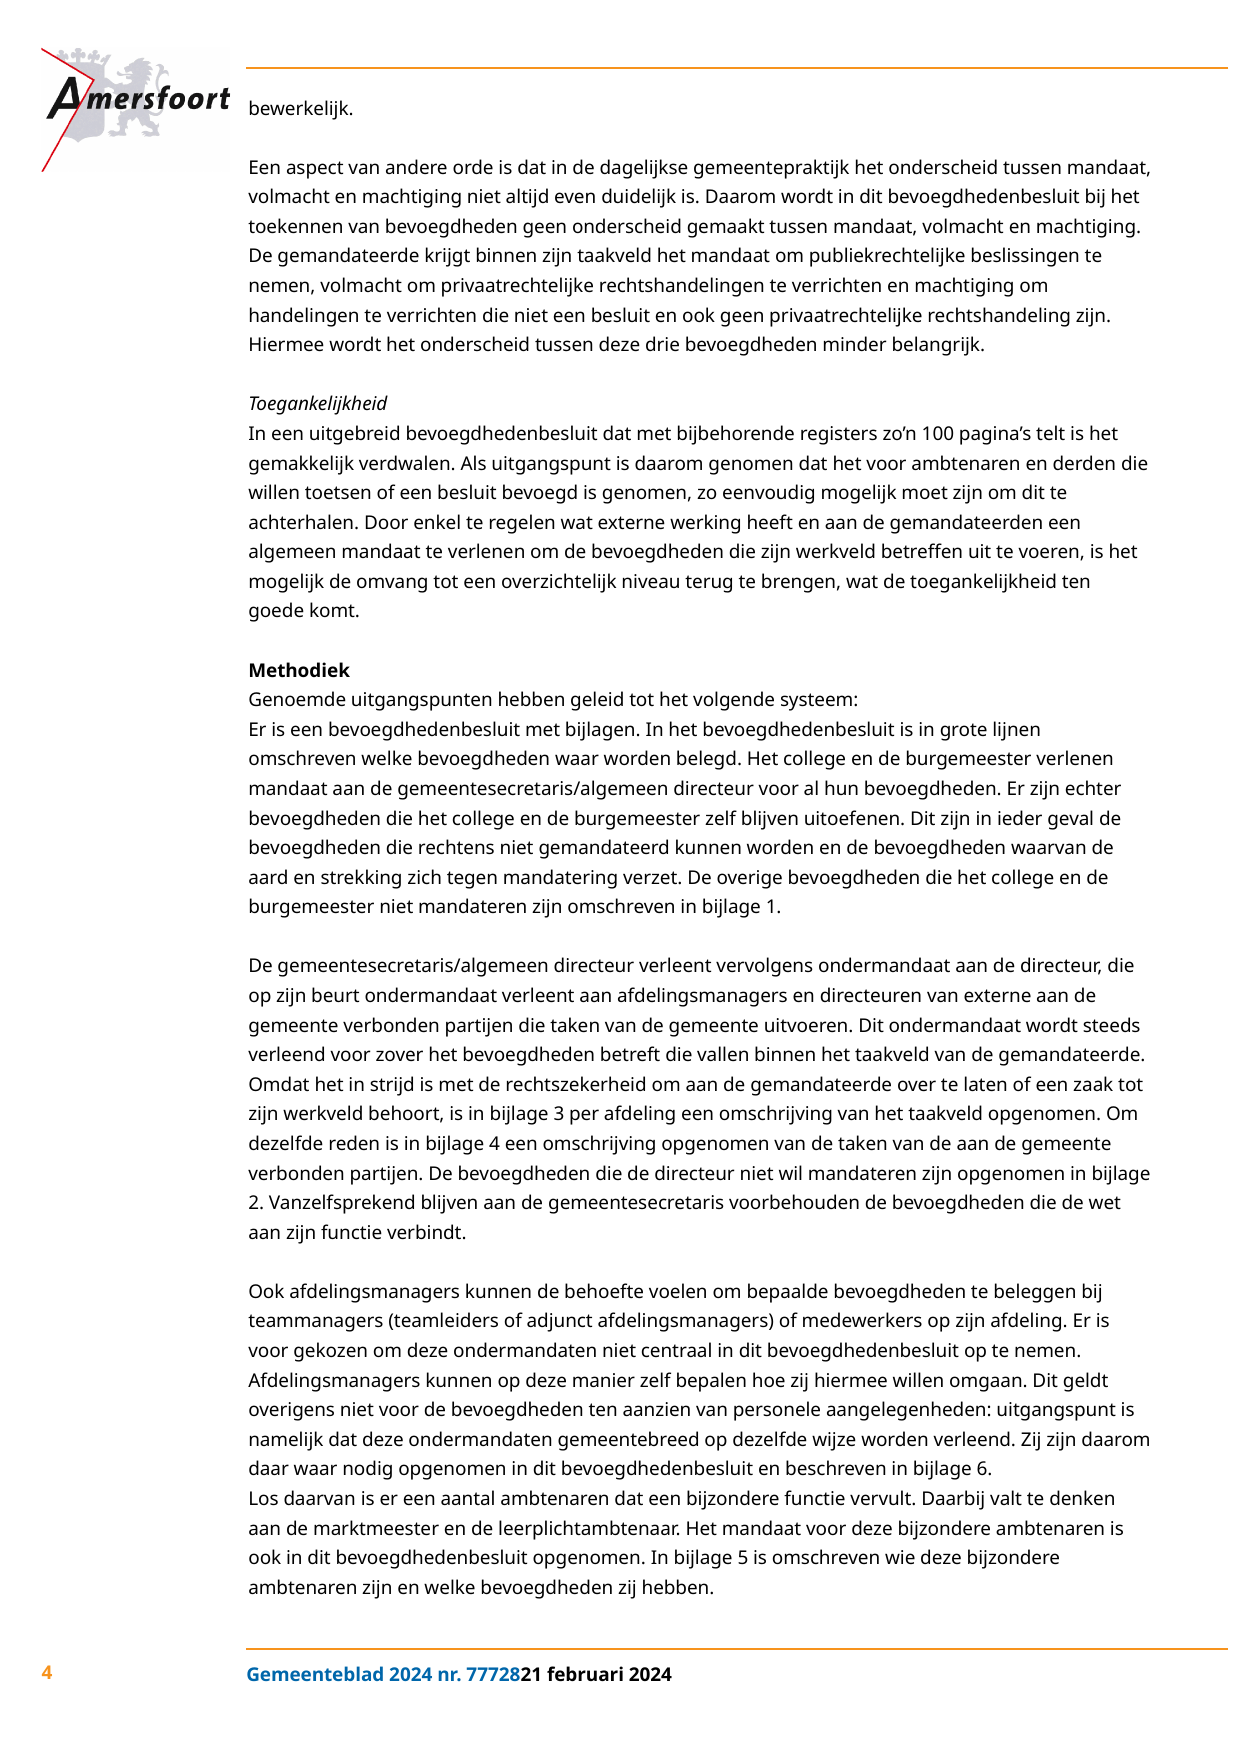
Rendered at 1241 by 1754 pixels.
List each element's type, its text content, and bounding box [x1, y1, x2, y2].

text Er is een bevoegdhedenbesluit met bijlagen. In het bevoegdhedenbesluit is in grote lijnen omschreven welke bevoegdheden waar worden belegd. Het college en de burgemeester verlenen mandaat aan de gemeentesecretaris/algemeen directeur voor al hun bevoegdheden. Er zijn echter bevoegdheden die het college en de burgemeester zelf blijven uitoefenen. Dit zijn in ieder geval de bevoegdheden die rechtens niet gemandateerd kunnen worden en de bevoegdheden waarvan de aard en strekking zich tegen mandatering verzet. De overige bevoegdheden die het college en de burgemeester niet mandateren zijn omschreven in bijlage 1. [248, 716, 1152, 919]
text Ook afdelingsmanagers kunnen de behoefte voelen om bepaalde bevoegdheden te beleggen bij teammanagers (teamleiders of adjunct afdelingsmanagers) of medewerkers op zijn afdeling. Er is voor gekozen om deze ondermandaten niet centraal in dit bevoegdhedenbesluit op te nemen. Afdelingsmanagers kunnen op deze manier zelf bepalen hoe zij hiermee willen omgaan. Dit geldt overigens niet voor de bevoegdheden ten aanzien van personele aangelegenheden: uitgangspunt is namelijk dat deze ondermandaten gemeentebreed op dezelfde wijze worden verleend. Zij zijn daarom daar waar nodig opgenomen in dit bevoegdhedenbesluit en beschreven in bijlage 6. [248, 1278, 1152, 1481]
text In een uitgebreid bevoegdhedenbesluit dat met bijbehorende registers zo’n 100 pagina’s telt is het gemakkelijk verdwalen. Als uitgangspunt is daarom genomen dat het voor ambtenaren en derden die willen toetsen of een besluit bevoegd is genomen, zo eenvoudig mogelijk moet zijn om dit te achterhalen. Door enkel te regelen wat externe werking heeft en aan de gemandateerden een algemeen mandaat te verlenen om de bevoegdheden die zijn werkveld betreffen uit te voeren, is het mogelijk de omvang tot een overzichtelijk niveau terug te brengen, wat de toegankelijkheid ten goede komt. [248, 420, 1152, 623]
text Toegankelijkheid [248, 391, 1152, 416]
text Genoemde uitgangspunten hebben geleid tot het volgende systeem: [248, 686, 1152, 712]
text Methodiek [248, 657, 1152, 683]
picture [41, 47, 231, 172]
text Los daarvan is er een aantal ambtenaren dat een bijzondere functie vervult. Daarbij valt te denken aan de marktmeester en de leerplichtambtenaar. Het mandaat voor deze bijzondere ambtenaren is ook in dit bevoegdhedenbesluit opgenomen. In bijlage 5 is omschreven wie deze bijzondere ambtenaren zijn en welke bevoegdheden zij hebben. [248, 1485, 1152, 1600]
text bewerkelijk. [248, 95, 1152, 121]
text Een aspect van andere orde is dat in de dagelijkse gemeentepraktijk het onderscheid tussen mandaat, volmacht en machtiging niet altijd even duidelijk is. Daarom wordt in dit bevoegdhedenbesluit bij het toekennen van bevoegdheden geen onderscheid gemaakt tussen mandaat, volmacht en machtiging. De gemandateerde krijgt binnen zijn taakveld het mandaat om publiekrechtelijke beslissingen te nemen, volmacht om privaatrechtelijke rechtshandelingen te verrichten en machtiging om handelingen te verrichten die niet een besluit en ook geen privaatrechtelijke rechtshandeling zijn. Hiermee wordt het onderscheid tussen deze drie bevoegdheden minder belangrijk. [248, 154, 1152, 357]
text De gemeentesecretaris/algemeen directeur verleent vervolgens ondermandaat aan de directeur, die op zijn beurt ondermandaat verleent aan afdelingsmanagers en directeuren van externe aan de gemeente verbonden partijen die taken van de gemeente uitvoeren. Dit ondermandaat wordt steeds verleend voor zover het bevoegdheden betreft die vallen binnen het taakveld van de gemandateerde. Omdat het in strijd is met de rechtszekerheid om aan de gemandateerde over te laten of een zaak tot zijn werkveld behoort, is in bijlage 3 per afdeling een omschrijving van het taakveld opgenomen. Om dezelfde reden is in bijlage 4 een omschrijving opgenomen van de taken van de aan de gemeente verbonden partijen. De bevoegdheden die de directeur niet wil mandateren zijn opgenomen in bijlage 2. Vanzelfsprekend blijven aan de gemeentesecretaris voorbehouden de bevoegdheden die de wet aan zijn functie verbindt. [248, 953, 1152, 1245]
